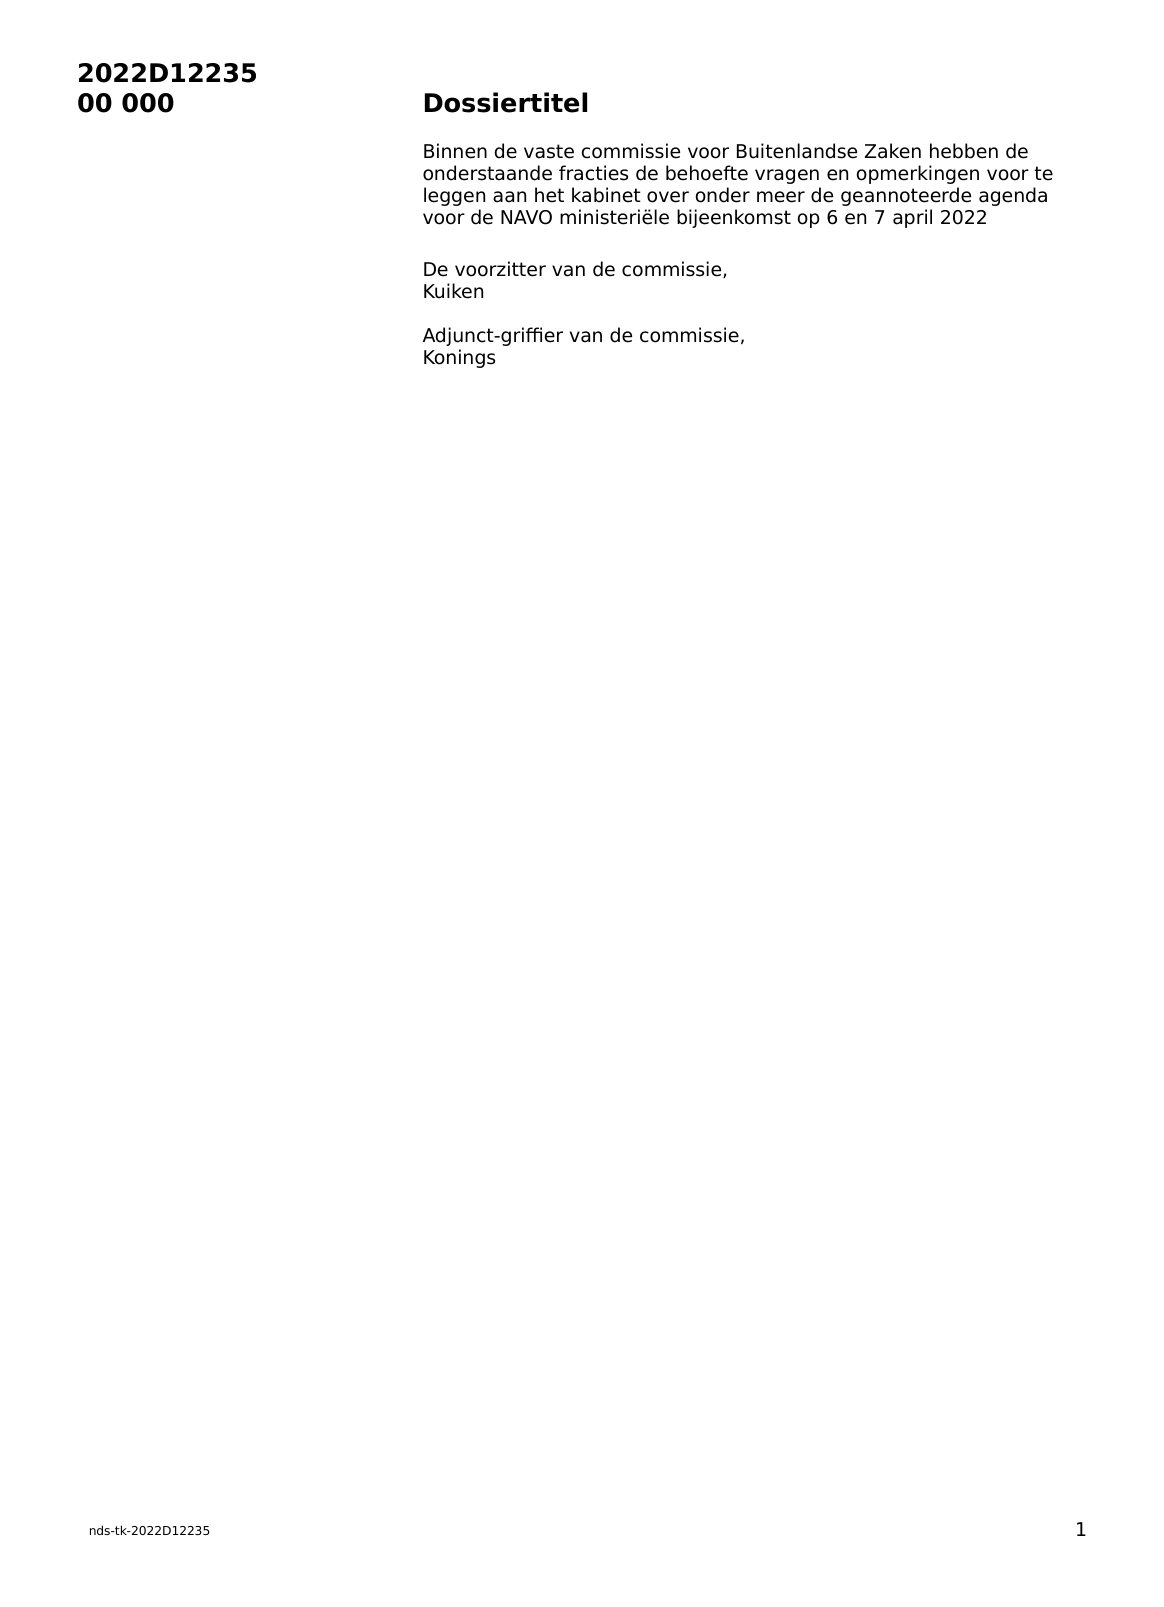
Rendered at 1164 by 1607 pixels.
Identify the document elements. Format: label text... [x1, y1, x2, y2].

text 00 000 Dossiertitel [77, 89, 1087, 118]
text De voorzitter van de commissie, Kuiken [422, 258, 1087, 302]
text Adjunct-griffier van de commissie, Konings [422, 325, 1087, 369]
text Binnen de vaste commissie voor Buitenlandse Zaken hebben de onderstaande fracties de behoefte vragen en opmerkingen voor te leggen aan het kabinet over onder meer de geannoteerde agenda voor de NAVO ministeriële bijeenkomst op 6 en 7 april 2022 [422, 141, 1087, 228]
text 2022D12235 [77, 59, 1087, 89]
text nds-tk-2022D12235 [88, 1524, 323, 1538]
